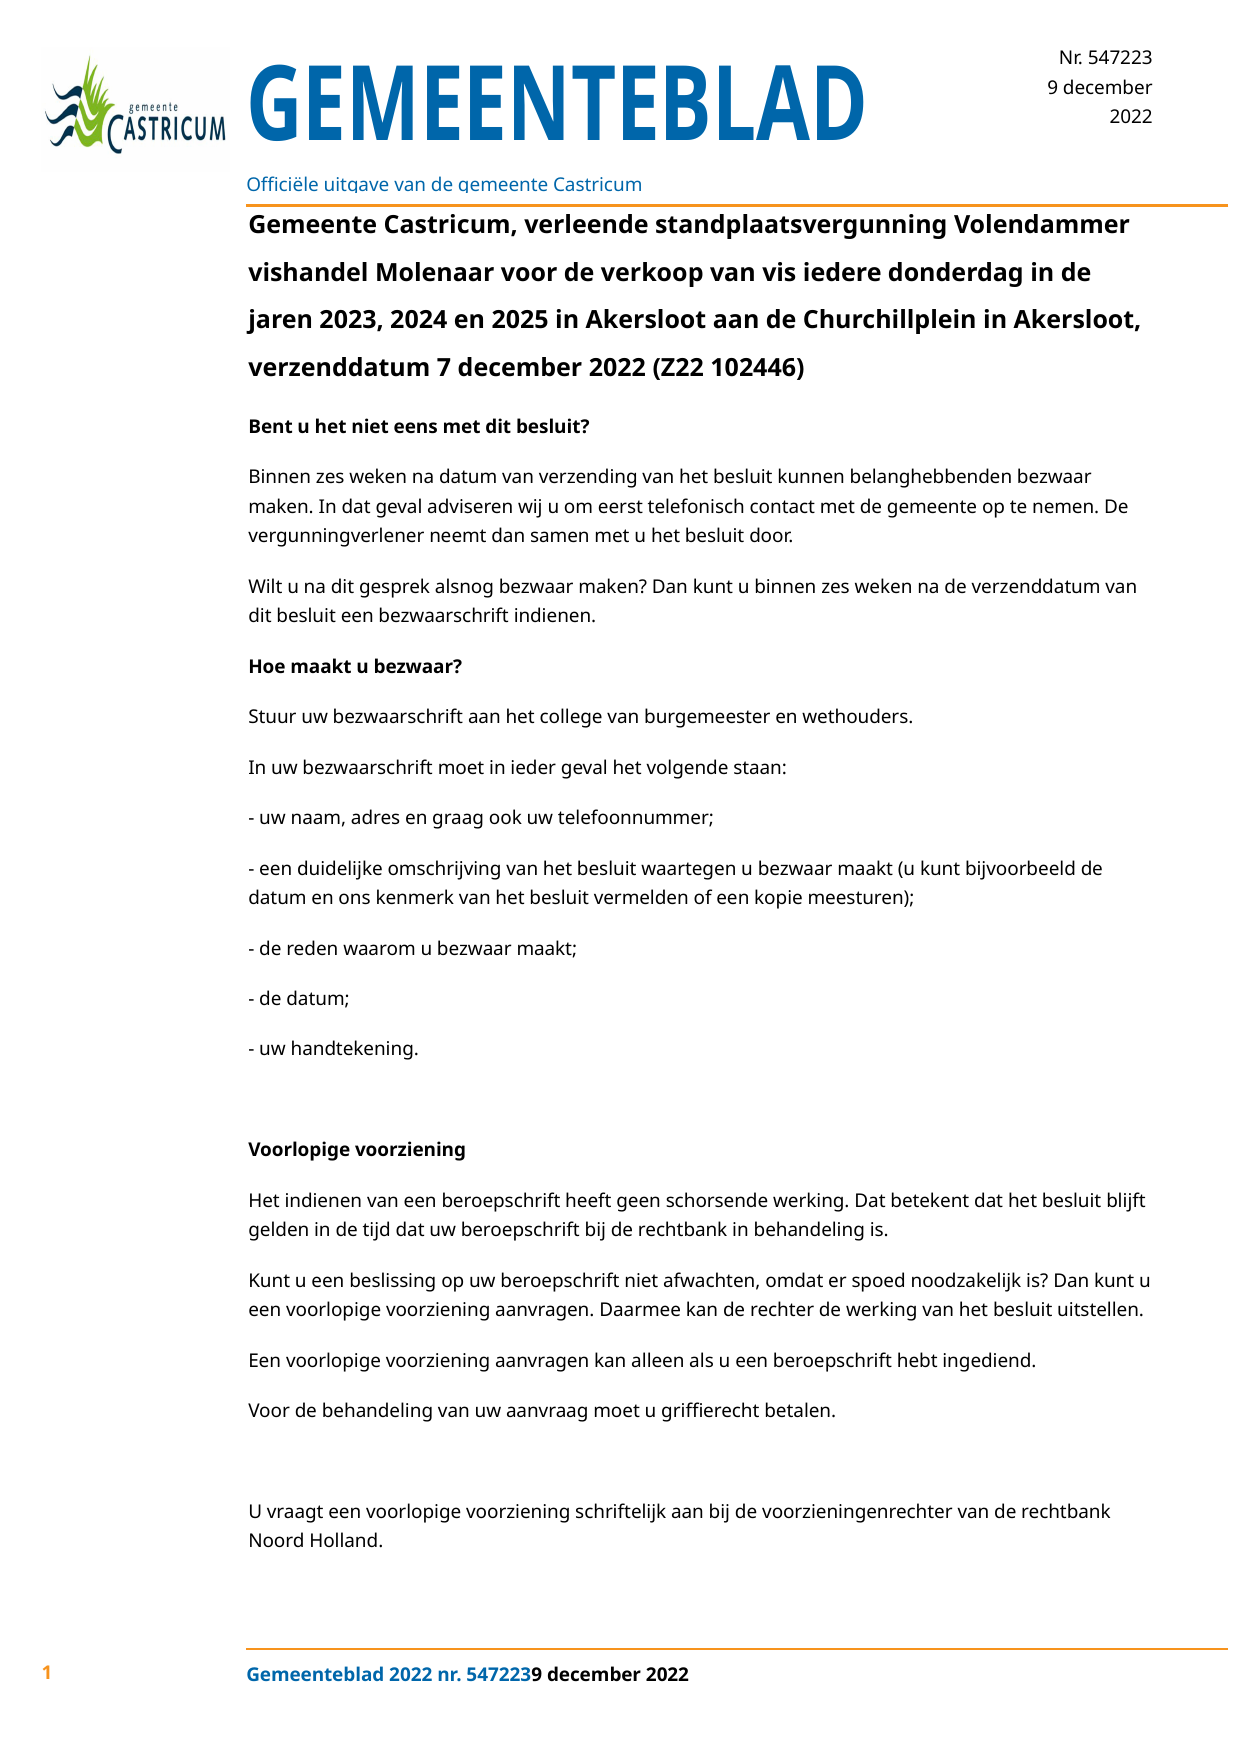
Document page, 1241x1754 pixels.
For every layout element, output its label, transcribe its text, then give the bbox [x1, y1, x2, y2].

text - uw handtekening. [248, 1036, 1152, 1061]
text - uw naam, adres en graag ook uw telefoonnummer; [248, 804, 1152, 830]
text Hoe maakt u bezwaar? [248, 653, 1152, 679]
text In uw bezwaarschrift moet in ieder geval het volgende staan: [248, 754, 1152, 780]
text Voor de behandeling van uw aanvraag moet u griffierecht betalen. [248, 1397, 1152, 1423]
text Het indienen van een beroepschrift heeft geen schorsende werking. Dat betekent dat het besluit blijft gelden in de tijd dat uw beroepschrift bij de rechtbank in behandeling is. [248, 1187, 1152, 1242]
text - de datum; [248, 985, 1152, 1011]
text - de reden waarom u bezwaar maakt; [248, 935, 1152, 961]
text - een duidelijke omschrijving van het besluit waartegen u bezwaar maakt (u kunt bijvoorbeeld de datum en ons kenmerk van het besluit vermelden of een kopie meesturen); [248, 855, 1152, 910]
text Voorlopige voorziening [248, 1136, 1152, 1162]
text Binnen zes weken na datum van verzending van het besluit kunnen belanghebbenden bezwaar maken. In dat geval adviseren wij u om eerst telefonisch contact met de gemeente op te nemen. De vergunningverlener neemt dan samen met u het besluit door. [248, 463, 1152, 548]
text Wilt u na dit gesprek alsnog bezwaar maken? Dan kunt u binnen zes weken na de verzenddatum van dit besluit een bezwaarschrift indienen. [248, 573, 1152, 628]
text Een voorlopige voorziening aanvragen kan alleen als u een beroepschrift hebt ingediend. [248, 1347, 1152, 1373]
text Stuur uw bezwaarschrift aan het college van burgemeester en wethouders. [248, 703, 1152, 729]
picture [41, 47, 231, 172]
text Gemeente Castricum, verleende standplaatsvergunning Volendammer vishandel Molenaar voor de verkoop van vis iedere donderdag in de jaren 2023, 2024 en 2025 in Akersloot aan de Churchillplein in Akersloot, verzenddatum 7 december 2022 (Z22 102446) [248, 207, 1152, 384]
text Bent u het niet eens met dit besluit? [248, 413, 1152, 439]
text U vraagt een voorlopige voorziening schriftelijk aan bij de voorzieningenrechter van de rechtbank Noord Holland. [248, 1498, 1152, 1553]
text Kunt u een beslissing op uw beroepschrift niet afwachten, omdat er spoed noodzakelijk is? Dan kunt u een voorlopige voorziening aanvragen. Daarmee kan de rechter de werking van het besluit uitstellen. [248, 1267, 1152, 1322]
